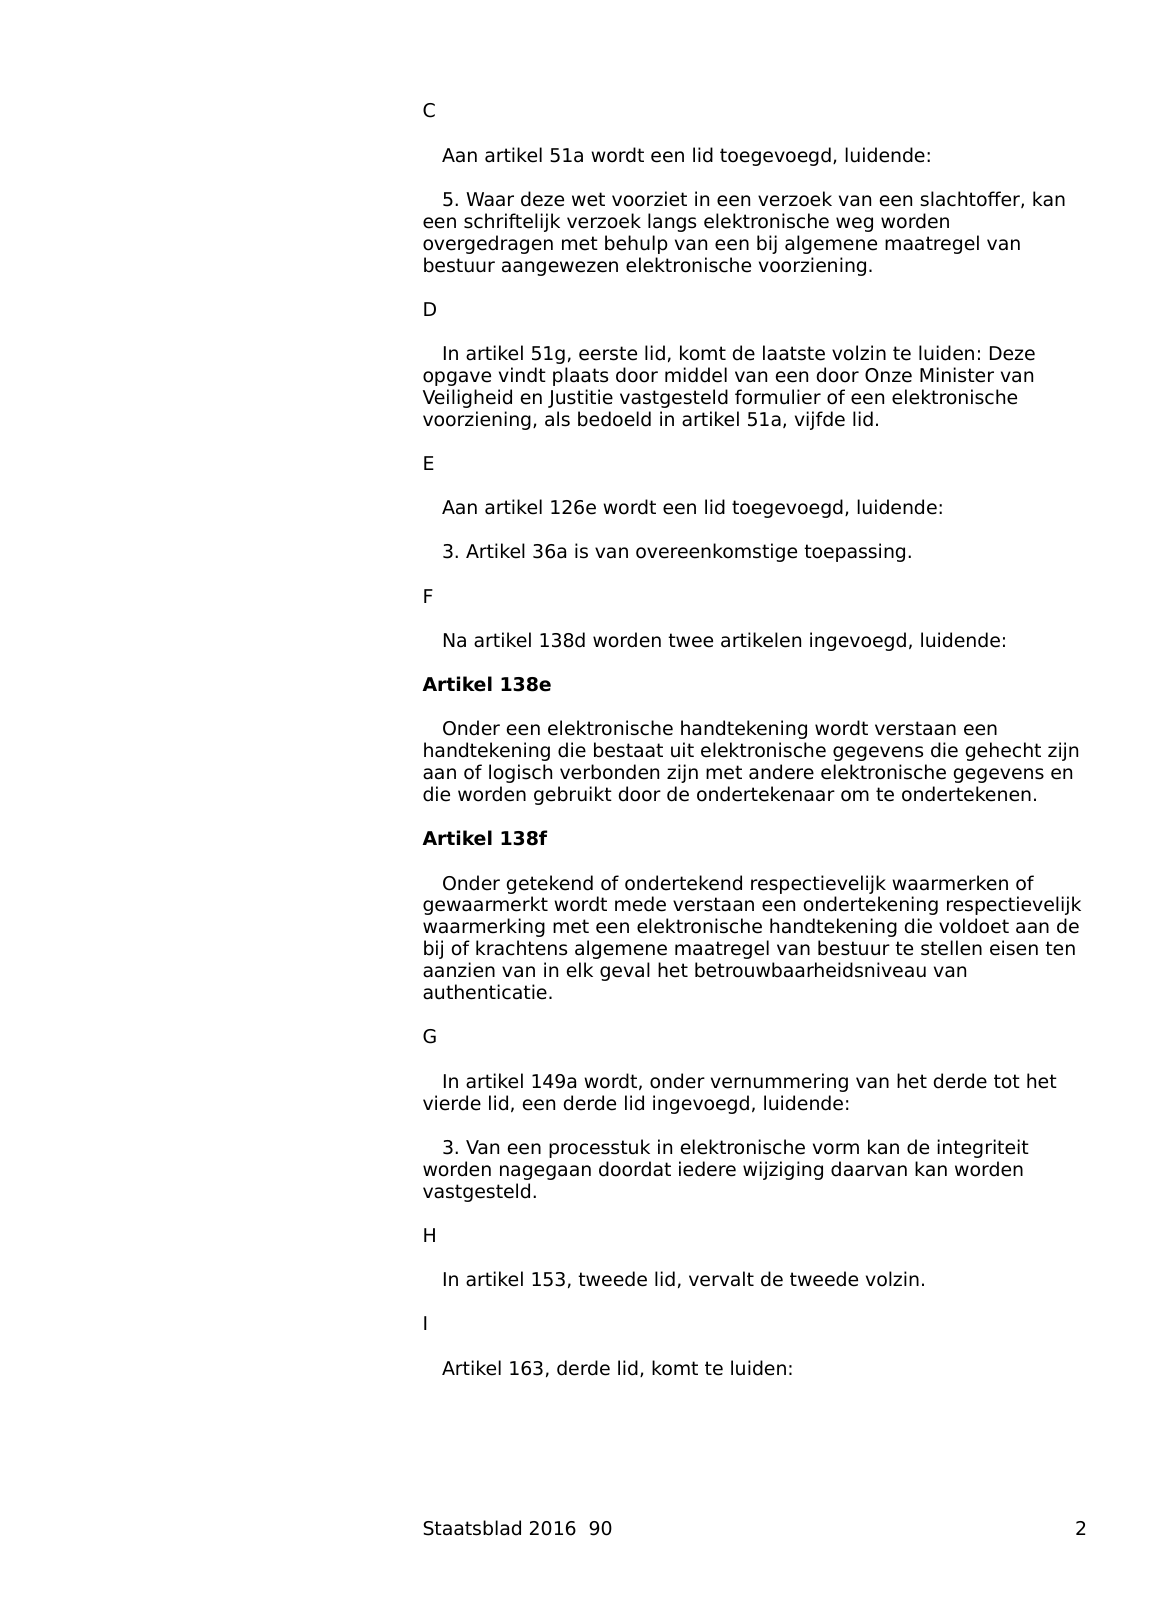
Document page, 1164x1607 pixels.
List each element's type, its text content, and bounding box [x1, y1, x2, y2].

text H [422, 1225, 1087, 1247]
subtitle Artikel 138f [422, 828, 1087, 850]
text Na artikel 138d worden twee artikelen ingevoegd, luidende: [422, 630, 1087, 652]
text 5. Waar deze wet voorziet in een verzoek van een slachtoffer, kan een schriftelijk verzoek langs elektronische weg worden overgedragen met behulp van een bij algemene maatregel van bestuur aangewezen elektronische voorziening. [422, 189, 1087, 277]
text Artikel 163, derde lid, komt te luiden: [422, 1357, 1087, 1379]
text F [422, 586, 1087, 608]
subtitle Artikel 138e [422, 674, 1087, 696]
text In artikel 149a wordt, onder vernummering van het derde tot het vierde lid, een derde lid ingevoegd, luidende: [422, 1071, 1087, 1114]
text E [422, 453, 1087, 475]
text 3. Artikel 36a is van overeenkomstige toepassing. [422, 541, 1087, 563]
text D [422, 299, 1087, 321]
text Aan artikel 126e wordt een lid toegevoegd, luidende: [422, 497, 1087, 519]
text In artikel 153, tweede lid, vervalt de tweede volzin. [422, 1269, 1087, 1291]
text 3. Van een processtuk in elektronische vorm kan de integriteit worden nagegaan doordat iedere wijziging daarvan kan worden vastgesteld. [422, 1137, 1087, 1203]
text In artikel 51g, eerste lid, komt de laatste volzin te luiden: Deze opgave vindt plaats door middel van een door Onze Minister van Veiligheid en Justitie vastgesteld formulier of een elektronische voorziening, als bedoeld in artikel 51a, vijfde lid. [422, 343, 1087, 431]
text G [422, 1026, 1087, 1048]
text Onder een elektronische handtekening wordt verstaan een handtekening die bestaat uit elektronische gegevens die gehecht zijn aan of logisch verbonden zijn met andere elektronische gegevens en die worden gebruikt door de ondertekenaar om te ondertekenen. [422, 718, 1087, 806]
text Aan artikel 51a wordt een lid toegevoegd, luidende: [422, 144, 1087, 167]
text C [422, 100, 1087, 122]
text I [422, 1313, 1087, 1335]
text Onder getekend of ondertekend respectievelijk waarmerken of gewaarmerkt wordt mede verstaan een ondertekening respectievelijk waarmerking met een elektronische handtekening die voldoet aan de bij of krachtens algemene maatregel van bestuur te stellen eisen ten aanzien van in elk geval het betrouwbaarheidsniveau van authenticatie. [422, 872, 1087, 1004]
